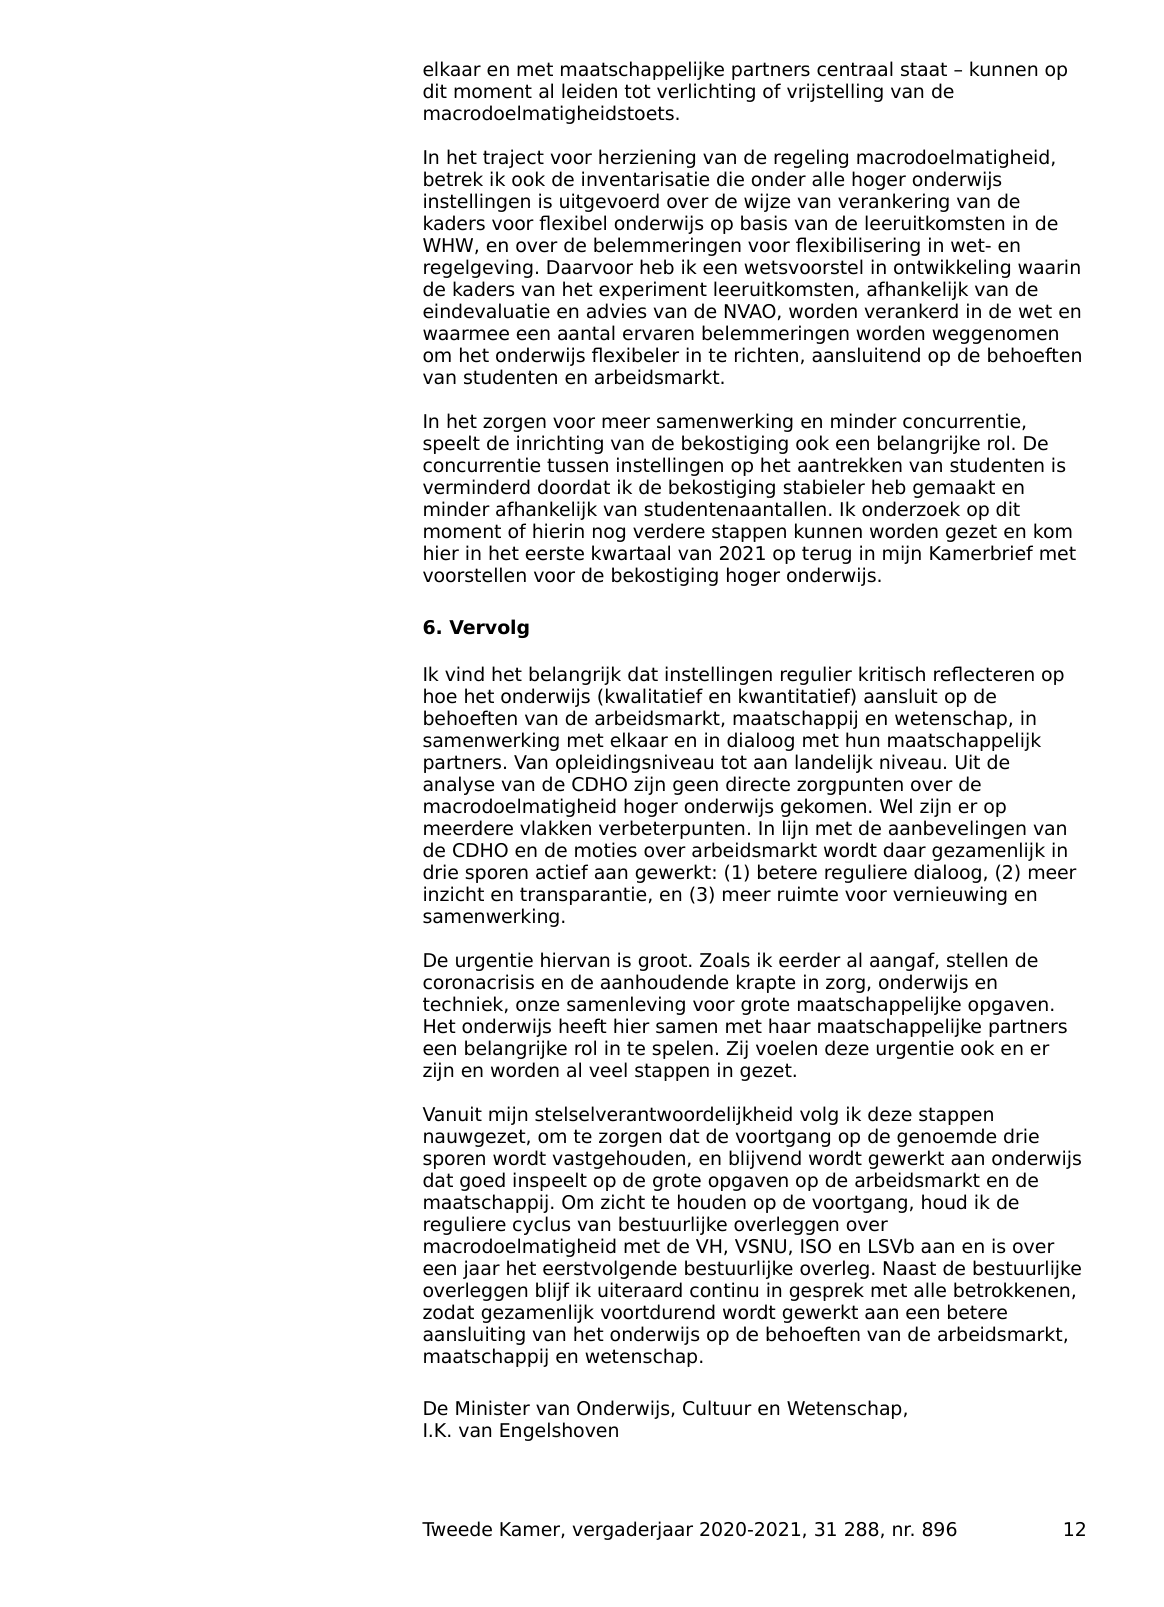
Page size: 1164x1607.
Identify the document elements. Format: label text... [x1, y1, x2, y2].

text In het zorgen voor meer samenwerking en minder concurrentie, speelt de inrichting van de bekostiging ook een belangrijke rol. De concurrentie tussen instellingen op het aantrekken van studenten is verminderd doordat ik de bekostiging stabieler heb gemaakt en minder afhankelijk van studentenaantallen. Ik onderzoek op dit moment of hierin nog verdere stappen kunnen worden gezet en kom hier in het eerste kwartaal van 2021 op terug in mijn Kamerbrief met voorstellen voor de bekostiging hoger onderwijs. [422, 411, 1087, 587]
subtitle 6. Vervolg [422, 617, 1087, 639]
text In het traject voor herziening van de regeling macrodoelmatigheid, betrek ik ook de inventarisatie die onder alle hoger onderwijs instellingen is uitgevoerd over de wijze van verankering van de kaders voor flexibel onderwijs op basis van de leeruitkomsten in de WHW, en over de belemmeringen voor flexibilisering in wet- en regelgeving. Daarvoor heb ik een wetsvoorstel in ontwikkeling waarin de kaders van het experiment leeruitkomsten, afhankelijk van de eindevaluatie en advies van de NVAO, worden verankerd in de wet en waarmee een aantal ervaren belemmeringen worden weggenomen om het onderwijs flexibeler in te richten, aansluitend op de behoeften van studenten en arbeidsmarkt. [422, 147, 1087, 389]
text De urgentie hiervan is groot. Zoals ik eerder al aangaf, stellen de coronacrisis en de aanhoudende krapte in zorg, onderwijs en techniek, onze samenleving voor grote maatschappelijke opgaven. Het onderwijs heeft hier samen met haar maatschappelijke partners een belangrijke rol in te spelen. Zij voelen deze urgentie ook en er zijn en worden al veel stappen in gezet. [422, 950, 1087, 1082]
text Ik vind het belangrijk dat instellingen regulier kritisch reflecteren op hoe het onderwijs (kwalitatief en kwantitatief) aansluit op de behoeften van de arbeidsmarkt, maatschappij en wetenschap, in samenwerking met elkaar en in dialoog met hun maatschappelijk partners. Van opleidingsniveau tot aan landelijk niveau. Uit de analyse van de CDHO zijn geen directe zorgpunten over de macrodoelmatigheid hoger onderwijs gekomen. Wel zijn er op meerdere vlakken verbeterpunten. In lijn met de aanbevelingen van de CDHO en de moties over arbeidsmarkt wordt daar gezamenlijk in drie sporen actief aan gewerkt: (1) betere reguliere dialoog, (2) meer inzicht en transparantie, en (3) meer ruimte voor vernieuwing en samenwerking. [422, 664, 1087, 928]
text elkaar en met maatschappelijke partners centraal staat – kunnen op dit moment al leiden tot verlichting of vrijstelling van de macrodoelmatigheidstoets. [422, 59, 1087, 125]
text De Minister van Onderwijs, Cultuur en Wetenschap, I.K. van Engelshoven [422, 1398, 1087, 1442]
text Vanuit mijn stelselverantwoordelijkheid volg ik deze stappen nauwgezet, om te zorgen dat de voortgang op de genoemde drie sporen wordt vastgehouden, en blijvend wordt gewerkt aan onderwijs dat goed inspeelt op de grote opgaven op de arbeidsmarkt en de maatschappij. Om zicht te houden op de voortgang, houd ik de reguliere cyclus van bestuurlijke overleggen over macrodoelmatigheid met de VH, VSNU, ISO en LSVb aan en is over een jaar het eerstvolgende bestuurlijke overleg. Naast de bestuurlijke overleggen blijf ik uiteraard continu in gesprek met alle betrokkenen, zodat gezamenlijk voortdurend wordt gewerkt aan een betere aansluiting van het onderwijs op de behoeften van de arbeidsmarkt, maatschappij en wetenschap. [422, 1104, 1087, 1368]
